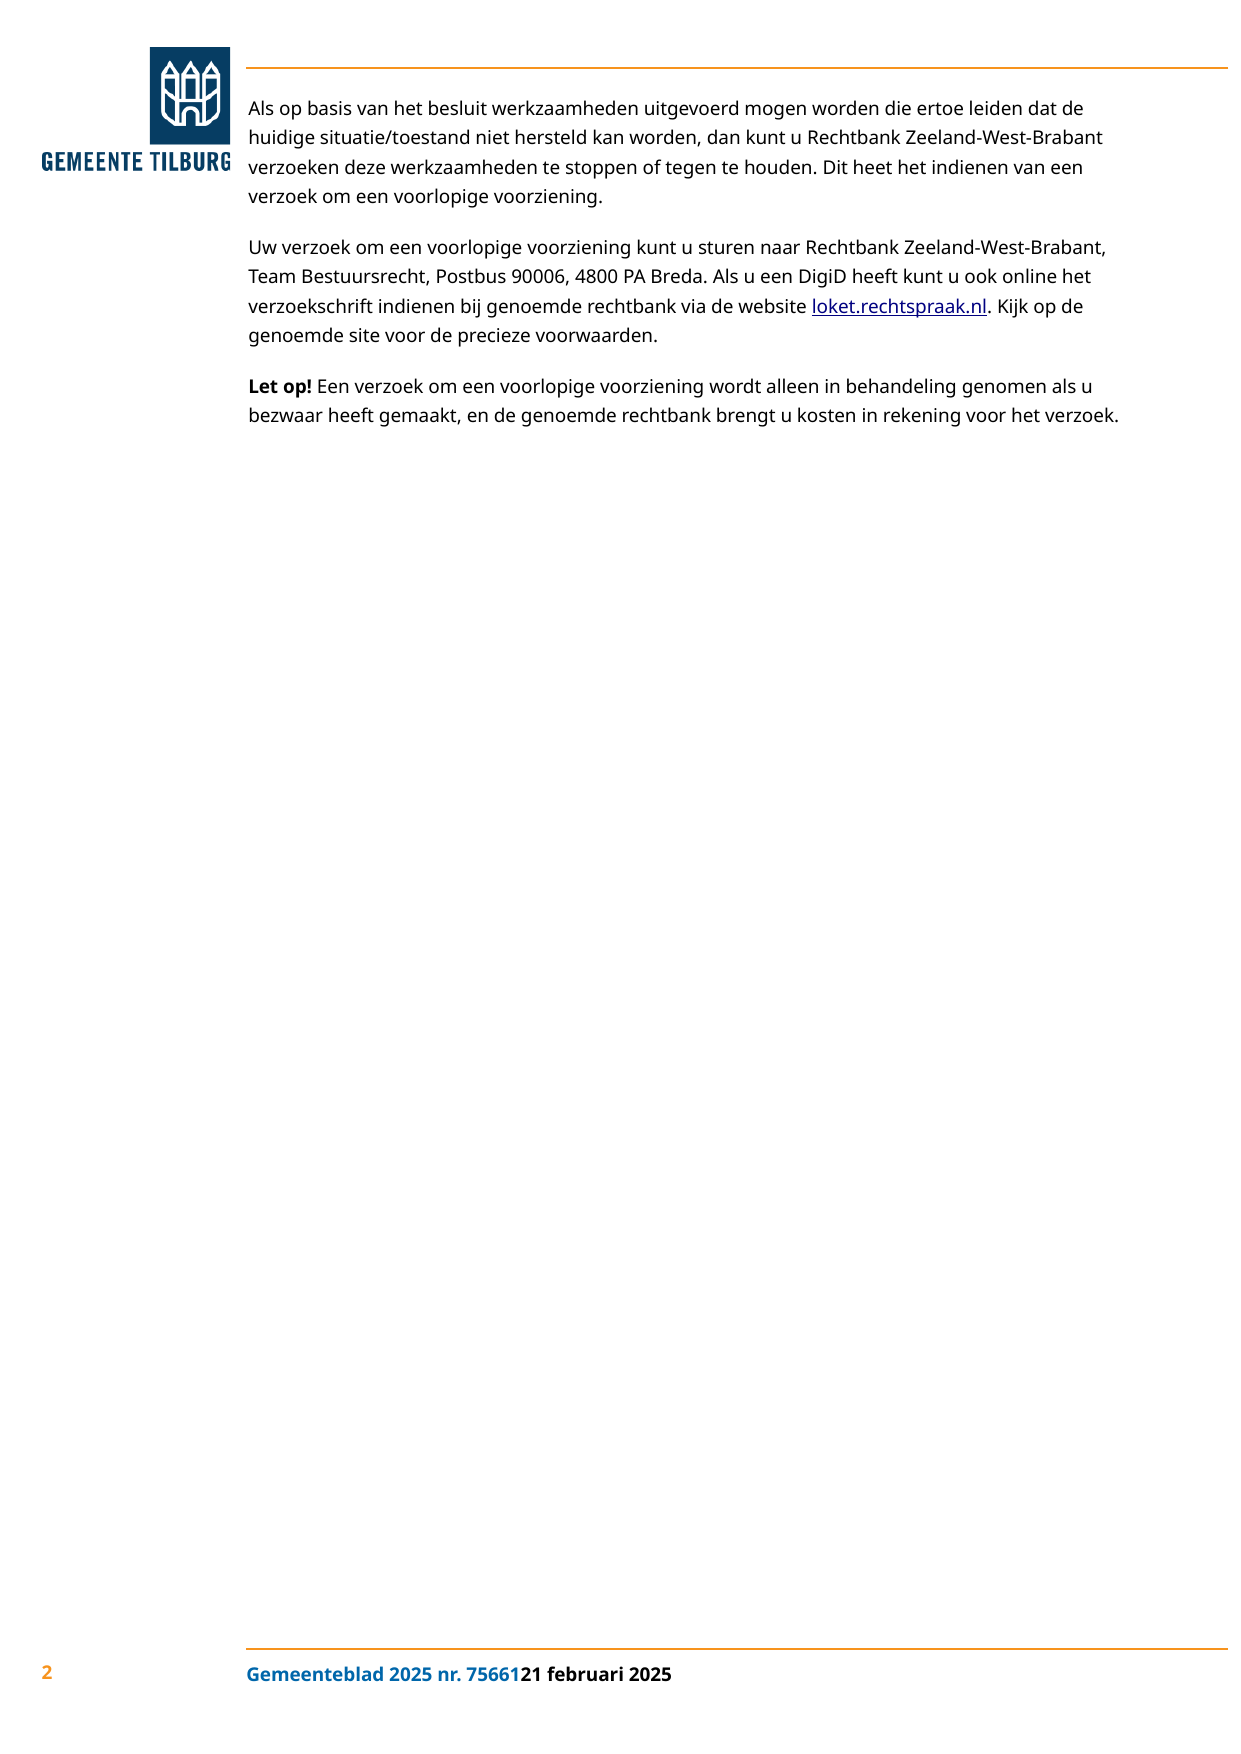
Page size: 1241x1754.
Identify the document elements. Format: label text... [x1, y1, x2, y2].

text Als op basis van het besluit werkzaamheden uitgevoerd mogen worden die ertoe leiden dat de huidige situatie/toestand niet hersteld kan worden, dan kunt u Rechtbank Zeeland-West-Brabant verzoeken deze werkzaamheden te stoppen of tegen te houden. Dit heet het indienen van een verzoek om een voorlopige voorziening. [248, 95, 1152, 209]
picture [41, 47, 231, 172]
text Uw verzoek om een voorlopige voorziening kunt u sturen naar Rechtbank Zeeland-West-Brabant, Team Bestuursrecht, Postbus 90006, 4800 PA Breda. Als u een DigiD heeft kunt u ook online het verzoekschrift indienen bij genoemde rechtbank via de website loket.rechtspraak.nl. Kijk op de genoemde site voor de precieze voorwaarden. [248, 234, 1152, 348]
text Let op! Een verzoek om een voorlopige voorziening wordt alleen in behandeling genomen als u bezwaar heeft gemaakt, en de genoemde rechtbank brengt u kosten in rekening voor het verzoek. [248, 373, 1152, 428]
